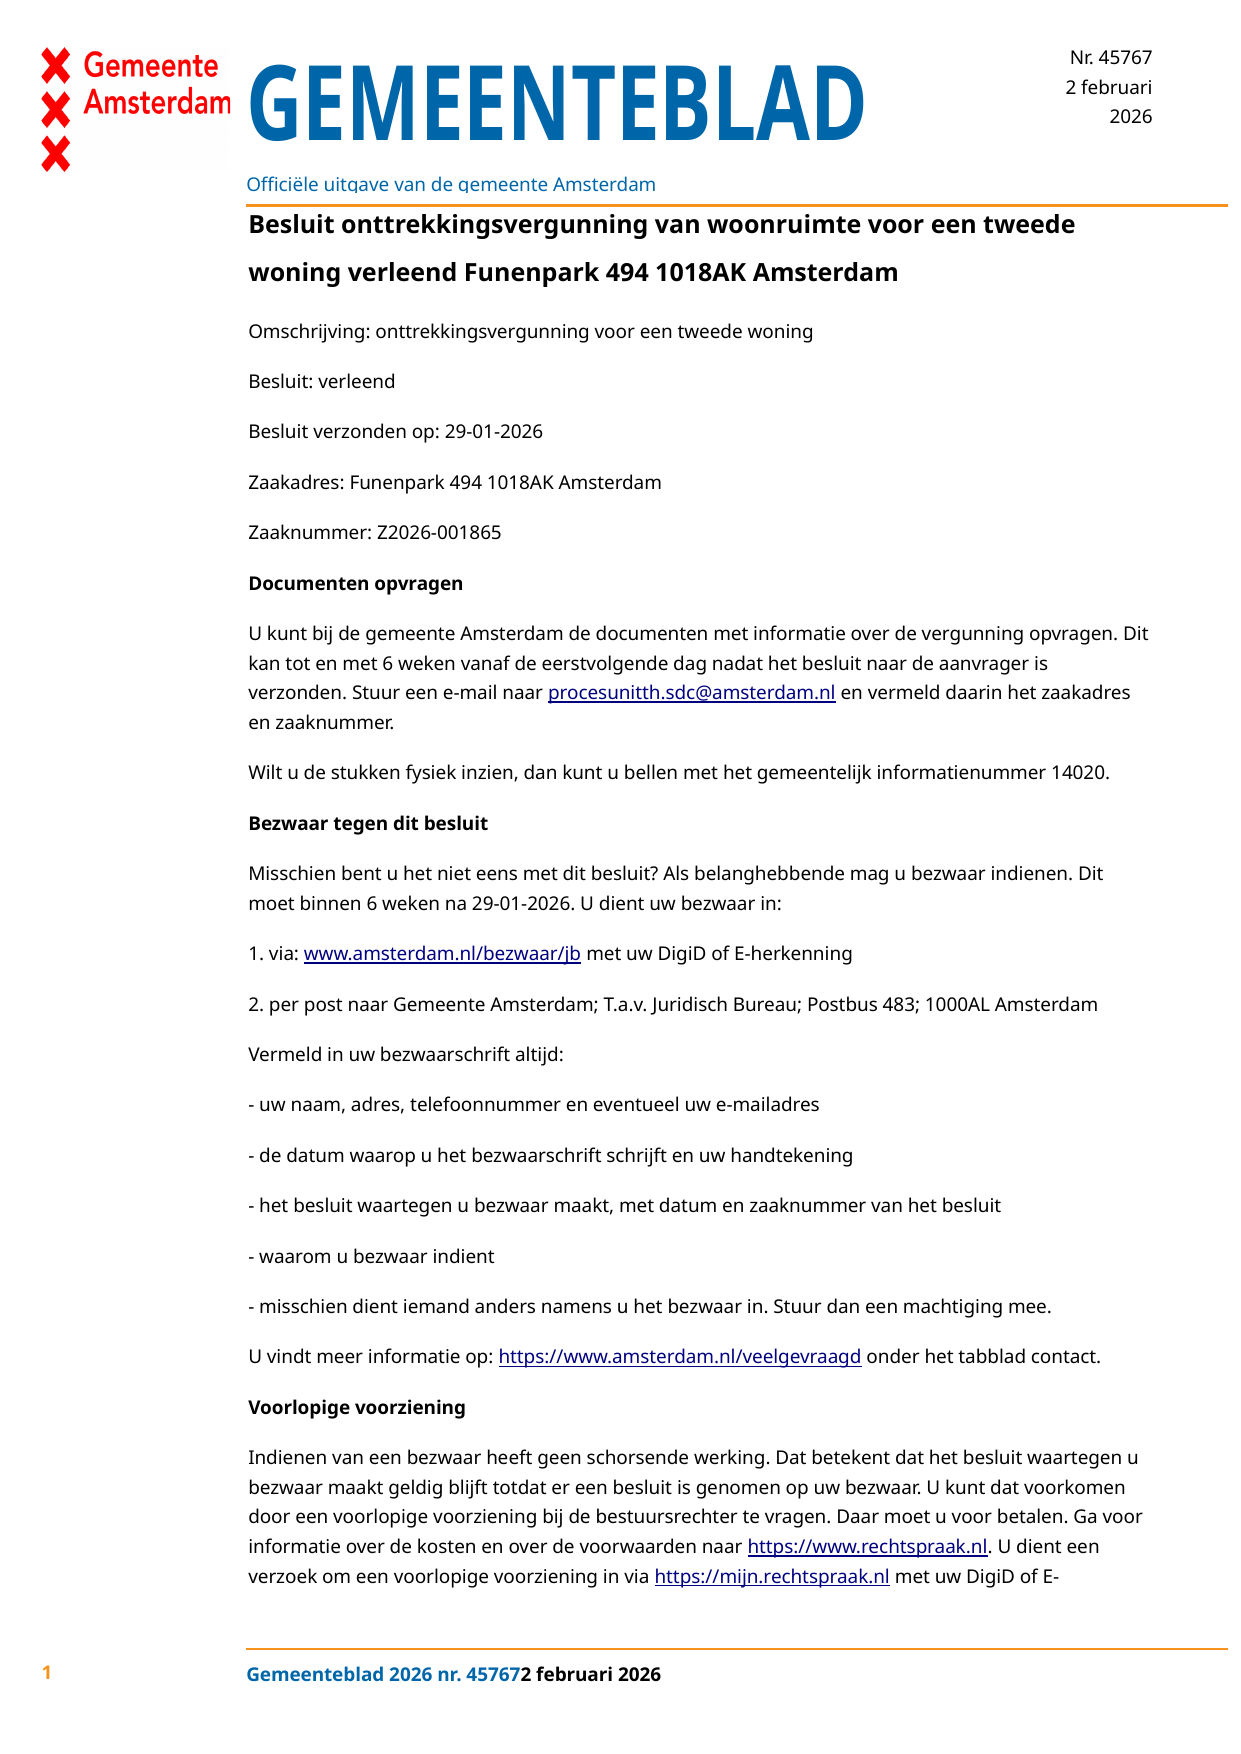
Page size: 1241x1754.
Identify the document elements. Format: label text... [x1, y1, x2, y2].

text 2. per post naar Gemeente Amsterdam; T.a.v. Juridisch Bureau; Postbus 483; 1000AL Amsterdam [248, 991, 1152, 1017]
text Indienen van een bezwaar heeft geen schorsende werking. Dat betekent dat het besluit waartegen u bezwaar maakt geldig blijft totdat er een besluit is genomen op uw bezwaar. U kunt dat voorkomen door een voorlopige voorziening bij de bestuursrechter te vragen. Daar moet u voor betalen. Ga voor informatie over de kosten en over de voorwaarden naar https://www.rechtspraak.nl. U dient een verzoek om een voorlopige voorziening in via https://mijn.rechtspraak.nl met uw DigiD of E- [248, 1444, 1152, 1589]
text Besluit verzonden op: 29-01-2026 [248, 419, 1152, 444]
text Voorlopige voorziening [248, 1394, 1152, 1420]
text Zaakadres: Funenpark 494 1018AK Amsterdam [248, 469, 1152, 495]
text - de datum waarop u het bezwaarschrift schrijft en uw handtekening [248, 1142, 1152, 1168]
text Besluit onttrekkingsvergunning van woonruimte voor een tweede woning verleend Funenpark 494 1018AK Amsterdam [248, 207, 1152, 288]
text Wilt u de stukken fysiek inzien, dan kunt u bellen met het gemeentelijk informatienummer 14020. [248, 759, 1152, 785]
text Zaaknummer: Z2026-001865 [248, 519, 1152, 545]
text Vermeld in uw bezwaarschrift altijd: [248, 1041, 1152, 1067]
text Misschien bent u het niet eens met dit besluit? Als belanghebbende mag u bezwaar indienen. Dit moet binnen 6 weken na 29-01-2026. U dient uw bezwaar in: [248, 860, 1152, 916]
text - uw naam, adres, telefoonnummer en eventueel uw e-mailadres [248, 1092, 1152, 1117]
text U kunt bij de gemeente Amsterdam de documenten met informatie over de vergunning opvragen. Dit kan tot en met 6 weken vanaf de eerstvolgende dag nadat het besluit naar de aanvrager is verzonden. Stuur een e-mail naar procesunitth.sdc@amsterdam.nl en vermeld daarin het zaakadres en zaaknummer. [248, 620, 1152, 735]
text Documenten opvragen [248, 570, 1152, 596]
text Bezwaar tegen dit besluit [248, 810, 1152, 836]
text Omschrijving: onttrekkingsvergunning voor een tweede woning [248, 318, 1152, 344]
text - het besluit waartegen u bezwaar maakt, met datum en zaaknummer van het besluit [248, 1192, 1152, 1218]
text Besluit: verleend [248, 368, 1152, 394]
text - misschien dient iemand anders namens u het bezwaar in. Stuur dan een machtiging mee. [248, 1293, 1152, 1319]
text - waarom u bezwaar indient [248, 1243, 1152, 1269]
text 1. via: www.amsterdam.nl/bezwaar/jb met uw DigiD of E-herkenning [248, 940, 1152, 966]
picture [41, 47, 231, 172]
text U vindt meer informatie op: https://www.amsterdam.nl/veelgevraagd onder het tabblad contact. [248, 1344, 1152, 1369]
